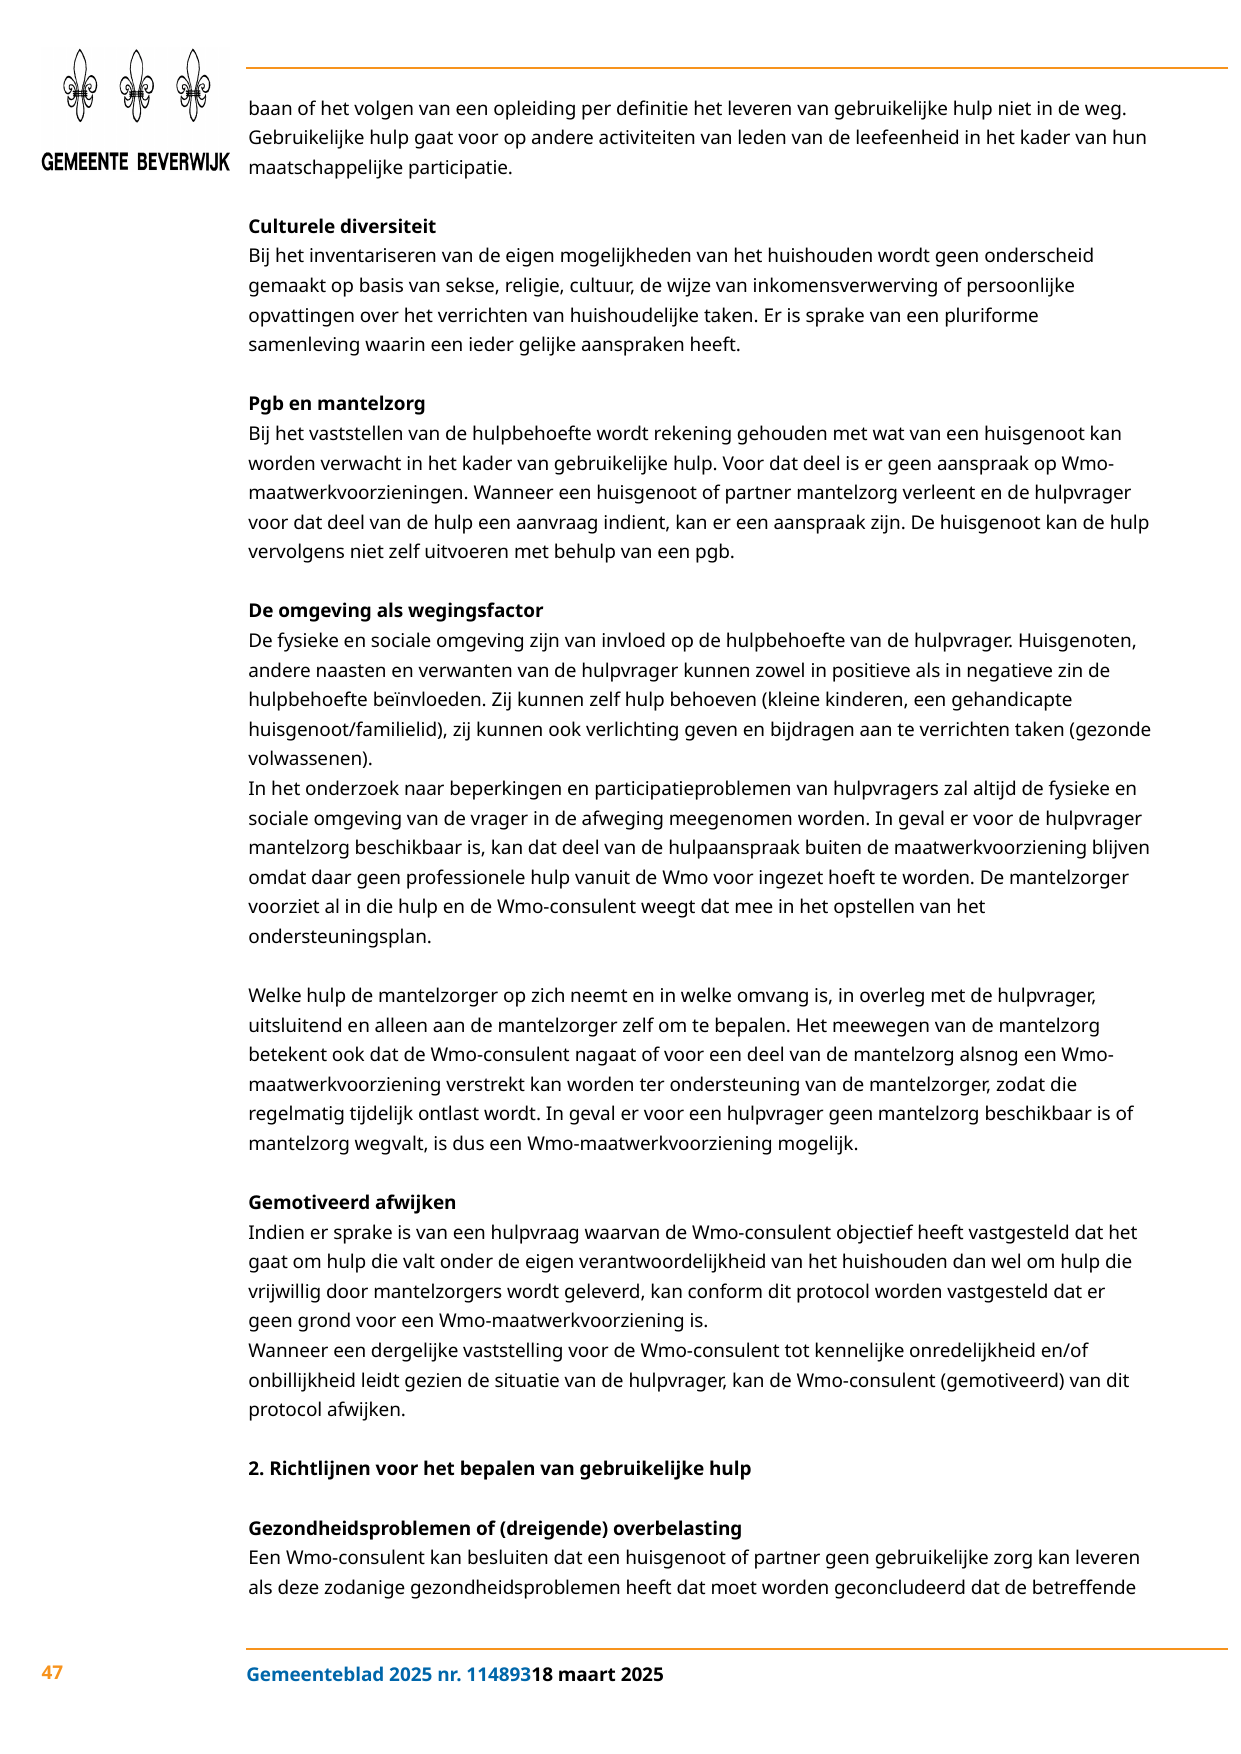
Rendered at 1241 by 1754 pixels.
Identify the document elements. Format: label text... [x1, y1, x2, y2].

text Gezondheidsproblemen of (dreigende) overbelasting [248, 1515, 1152, 1541]
text Indien er sprake is van een hulpvraag waarvan de Wmo-consulent objectief heeft vastgesteld dat het gaat om hulp die valt onder de eigen verantwoordelijkheid van het huishouden dan wel om hulp die vrijwillig door mantelzorgers wordt geleverd, kan conform dit protocol worden vastgesteld dat er geen grond voor een Wmo-maatwerkvoorziening is. [248, 1219, 1152, 1333]
text Culturele diversiteit [248, 213, 1152, 239]
text In het onderzoek naar beperkingen en participatieproblemen van hulpvragers zal altijd de fysieke en sociale omgeving van de vrager in de afweging meegenomen worden. In geval er voor de hulpvrager mantelzorg beschikbaar is, kan dat deel van de hulpaanspraak buiten de maatwerkvoorziening blijven omdat daar geen professionele hulp vanuit de Wmo voor ingezet hoeft te worden. De mantelzorger voorziet al in die hulp en de Wmo-consulent weegt dat mee in het opstellen van het ondersteuningsplan. [248, 775, 1152, 949]
text Wanneer een dergelijke vaststelling voor de Wmo-consulent tot kennelijke onredelijkheid en/of onbillijkheid leidt gezien de situatie van de hulpvrager, kan de Wmo-consulent (gemotiveerd) van dit protocol afwijken. [248, 1337, 1152, 1422]
text Gebruikelijke hulp gaat voor op andere activiteiten van leden van de leefeenheid in het kader van hun maatschappelijke participatie. [248, 124, 1152, 180]
text Pgb en mantelzorg [248, 391, 1152, 416]
text De omgeving als wegingsfactor [248, 598, 1152, 623]
text baan of het volgen van een opleiding per definitie het leveren van gebruikelijke hulp niet in de weg. [248, 95, 1152, 121]
text Welke hulp de mantelzorger op zich neemt en in welke omvang is, in overleg met de hulpvrager, uitsluitend en alleen aan de mantelzorger zelf om te bepalen. Het meewegen van de mantelzorg betekent ook dat de Wmo-consulent nagaat of voor een deel van de mantelzorg alsnog een Wmo-maatwerkvoorziening verstrekt kan worden ter ondersteuning van de mantelzorger, zodat die regelmatig tijdelijk ontlast wordt. In geval er voor een hulpvrager geen mantelzorg beschikbaar is of mantelzorg wegvalt, is dus een Wmo-maatwerkvoorziening mogelijk. [248, 982, 1152, 1156]
text Een Wmo-consulent kan besluiten dat een huisgenoot of partner geen gebruikelijke zorg kan leveren als deze zodanige gezondheidsproblemen heeft dat moet worden geconcludeerd dat de betreffende [248, 1544, 1152, 1600]
text Bij het vaststellen van de hulpbehoefte wordt rekening gehouden met wat van een huisgenoot kan worden verwacht in het kader van gebruikelijke hulp. Voor dat deel is er geen aanspraak op Wmo-maatwerkvoorzieningen. Wanneer een huisgenoot of partner mantelzorg verleent en de hulpvrager voor dat deel van de hulp een aanvraag indient, kan er een aanspraak zijn. De huisgenoot kan de hulp vervolgens niet zelf uitvoeren met behulp van een pgb. [248, 420, 1152, 564]
text De fysieke en sociale omgeving zijn van invloed op de hulpbehoefte van de hulpvrager. Huisgenoten, andere naasten en verwanten van de hulpvrager kunnen zowel in positieve als in negatieve zin de hulpbehoefte beïnvloeden. Zij kunnen zelf hulp behoeven (kleine kinderen, een gehandicapte huisgenoot/familielid), zij kunnen ook verlichting geven en bijdragen aan te verrichten taken (gezonde volwassenen). [248, 627, 1152, 771]
text Bij het inventariseren van de eigen mogelijkheden van het huishouden wordt geen onderscheid gemaakt op basis van sekse, religie, cultuur, de wijze van inkomensverwerving of persoonlijke opvattingen over het verrichten van huishoudelijke taken. Er is sprake van een pluriforme samenleving waarin een ieder gelijke aanspraken heeft. [248, 243, 1152, 357]
text 2. Richtlijnen voor het bepalen van gebruikelijke hulp [248, 1456, 1152, 1481]
picture [41, 47, 231, 172]
text Gemotiveerd afwijken [248, 1189, 1152, 1215]
